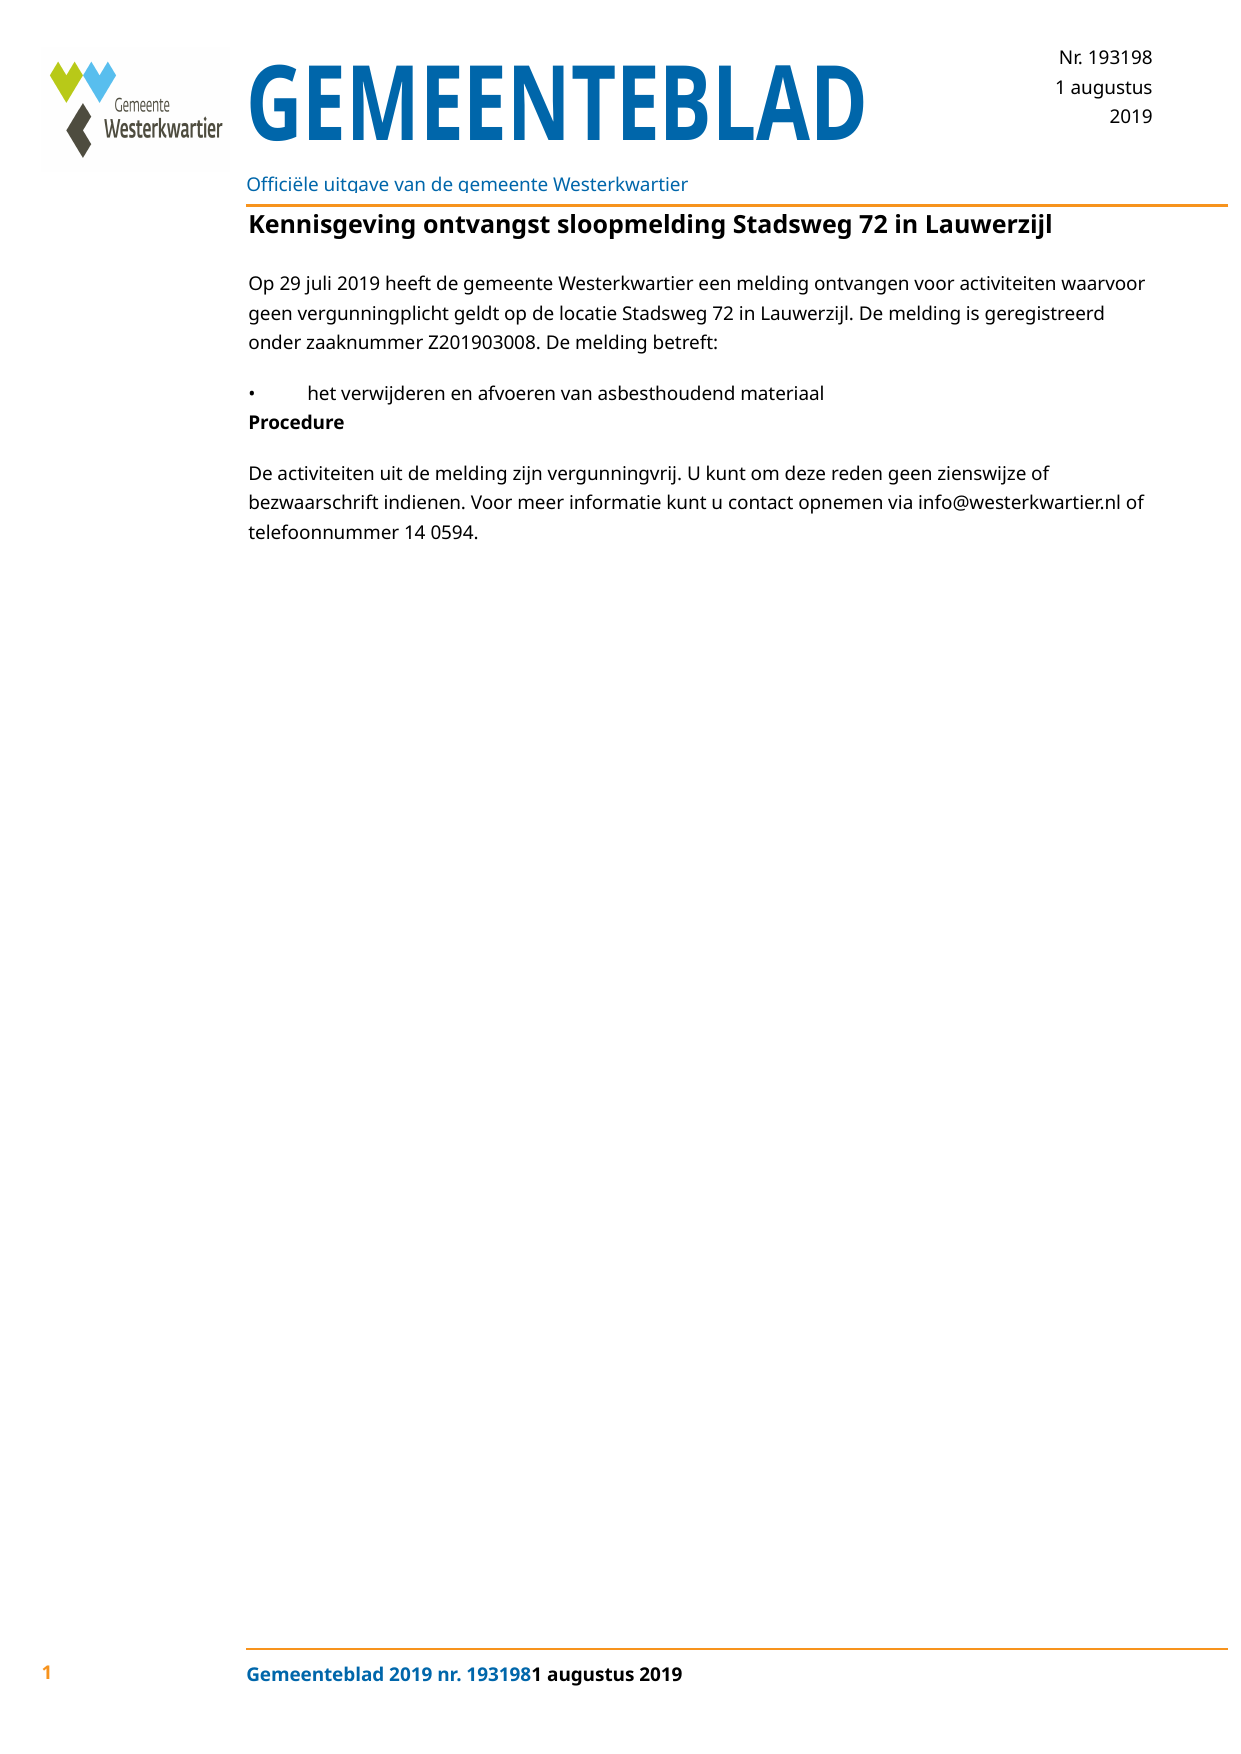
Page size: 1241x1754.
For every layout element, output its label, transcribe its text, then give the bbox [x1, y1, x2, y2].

text Op 29 juli 2019 heeft de gemeente Westerkwartier een melding ontvangen voor activiteiten waarvoor geen vergunningplicht geldt op de locatie Stadsweg 72 in Lauwerzijl. De melding is geregistreerd onder zaaknummer Z201903008. De melding betreft: [248, 270, 1152, 355]
text Kennisgeving ontvangst sloopmelding Stadsweg 72 in Lauwerzijl [248, 207, 1152, 241]
text Procedure [248, 409, 1152, 435]
picture [41, 47, 231, 172]
list het verwijderen en afvoeren van asbesthoudend materiaal [248, 380, 1152, 406]
text De activiteiten uit de melding zijn vergunningvrij. U kunt om deze reden geen zienswijze of bezwaarschrift indienen. Voor meer informatie kunt u contact opnemen via info@westerkwartier.nl of telefoonnummer 14 0594. [248, 460, 1152, 545]
